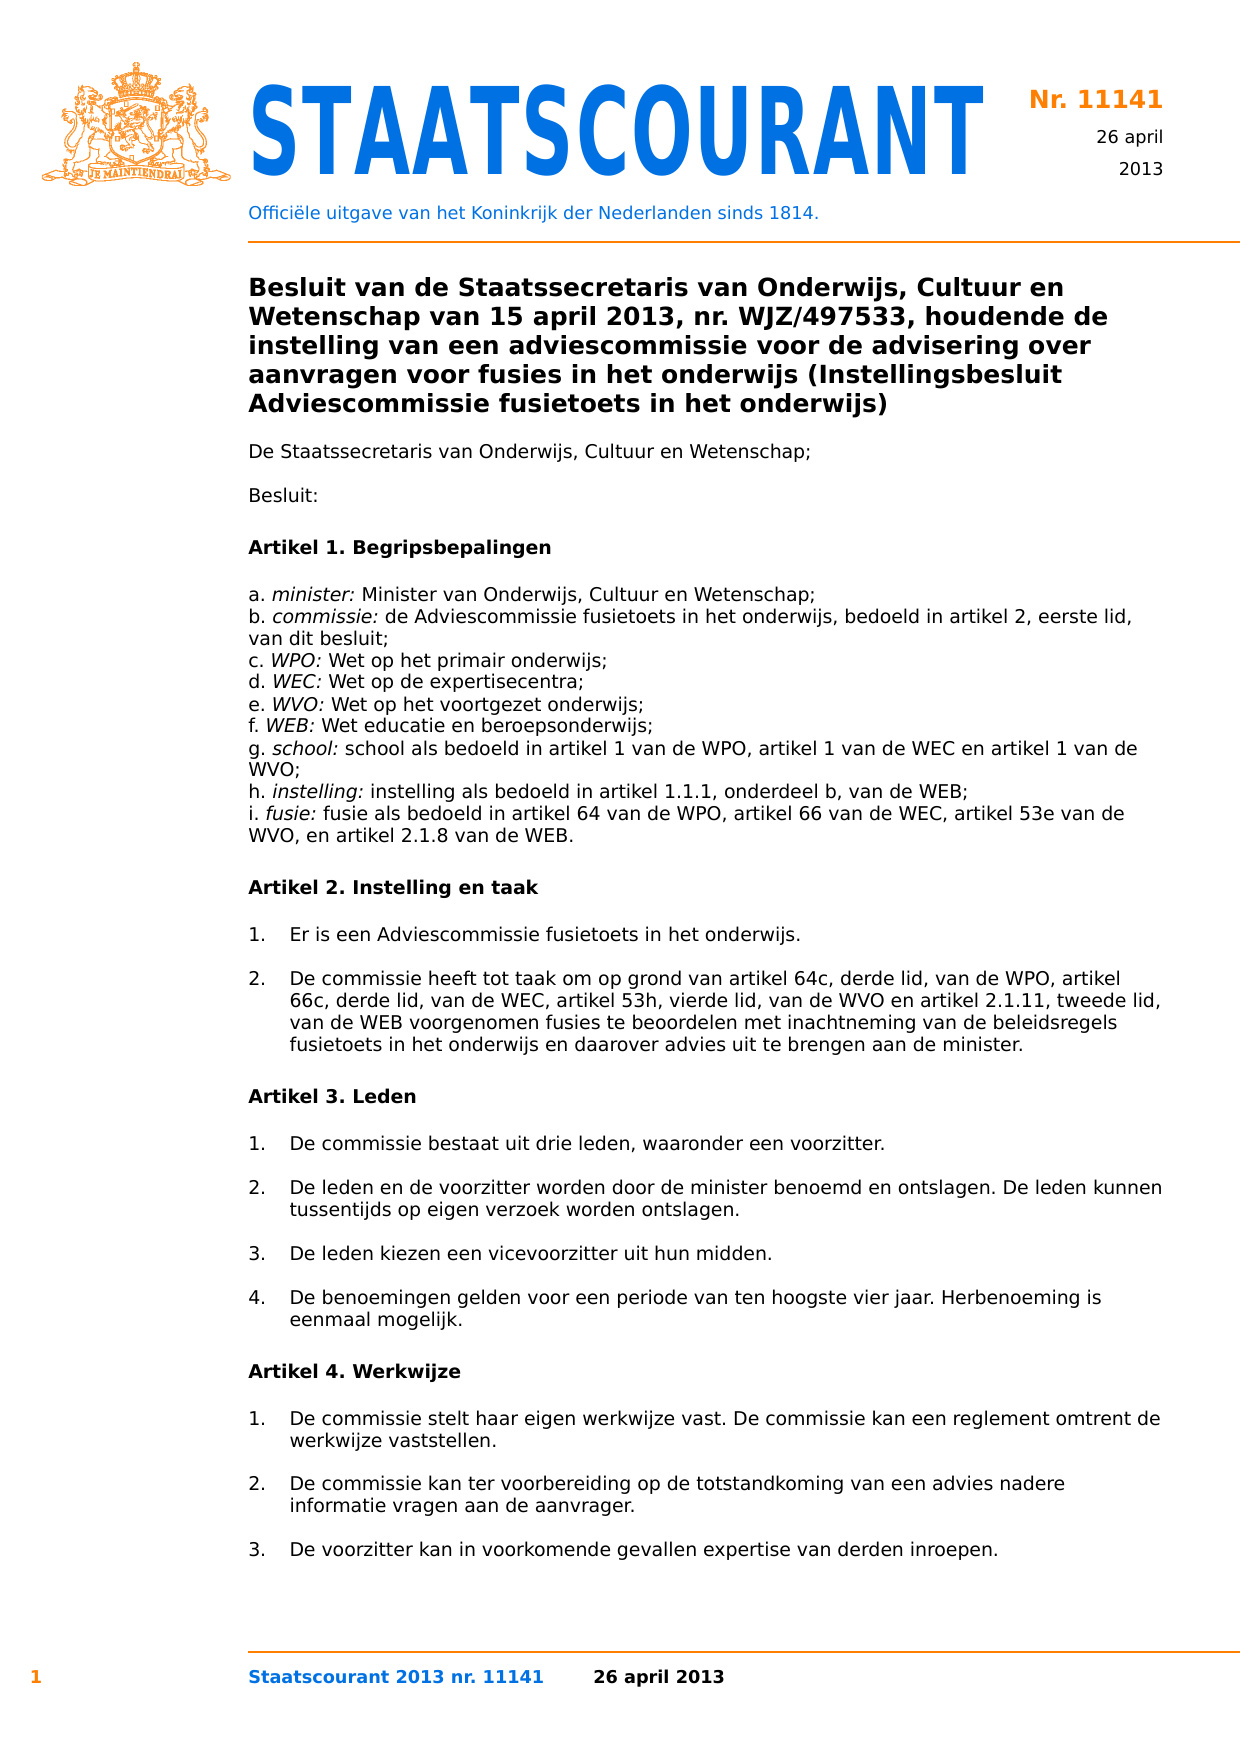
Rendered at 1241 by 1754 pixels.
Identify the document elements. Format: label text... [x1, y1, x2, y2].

table_cell 26 april [998, 121, 1240, 153]
text 1. De commissie stelt haar eigen werkwijze vast. De commissie kan een reglement omtrent de werkwijze vaststellen. [248, 1407, 1163, 1451]
subtitle Artikel 4. Werkwijze [248, 1361, 1163, 1382]
subtitle Artikel 2. Instelling en taak [248, 877, 1163, 899]
text f. WEB: Wet educatie en beroepsonderwijs; [248, 715, 1163, 737]
text 1. Er is een Adviescommissie fusietoets in het onderwijs. [248, 924, 1163, 946]
table_cell Officiële uitgave van het Koninkrijk der Nederlanden sinds 1814. [248, 203, 1240, 241]
text 1. De commissie bestaat uit drie leden, waaronder een voorzitter. [248, 1133, 1163, 1155]
table_header STAATSCOURANT [248, 62, 998, 203]
subtitle Besluit van de Staatssecretaris van Onderwijs, Cultuur en Wetenschap van 15 april 2013, nr. WJZ/497533, houdende de instelling van een adviescommissie voor de advisering over aanvragen voor fusies in het onderwijs (Instellingsbesluit Adviescommissie fusietoets in het onderwijs) [248, 273, 1163, 419]
text g. school: school als bedoeld in artikel 1 van de WPO, artikel 1 van de WEC en artikel 1 van de WVO; [248, 737, 1163, 781]
table_header Nr. 11141 [998, 62, 1240, 121]
text c. WPO: Wet op het primair onderwijs; [248, 649, 1163, 671]
text Besluit: [248, 484, 1163, 507]
table_header [25, 62, 248, 241]
text 2. De commissie heeft tot taak om op grond van artikel 64c, derde lid, van de WPO, artikel 66c, derde lid, van de WEC, artikel 53h, vierde lid, van de WVO en artikel 2.1.11, tweede lid, van de WEB voorgenomen fusies te beoordelen met inachtneming van de beleidsregels fusietoets in het onderwijs en daarover advies uit te brengen aan de minister. [248, 968, 1163, 1056]
text b. commissie: de Adviescommissie fusietoets in het onderwijs, bedoeld in artikel 2, eerste lid, van dit besluit; [248, 606, 1163, 649]
subtitle Artikel 3. Leden [248, 1086, 1163, 1108]
text 2. De leden en de voorzitter worden door de minister benoemd en ontslagen. De leden kunnen tussentijds op eigen verzoek worden ontslagen. [248, 1177, 1163, 1221]
text 2. De commissie kan ter voorbereiding op de totstandkoming van een advies nadere informatie vragen aan de aanvrager. [248, 1473, 1163, 1517]
text 4. De benoemingen gelden voor een periode van ten hoogste vier jaar. Herbenoeming is eenmaal mogelijk. [248, 1287, 1163, 1331]
text 3. De voorzitter kan in voorkomende gevallen expertise van derden inroepen. [248, 1539, 1163, 1561]
text 3. De leden kiezen een vicevoorzitter uit hun midden. [248, 1243, 1163, 1265]
text e. WVO: Wet op het voortgezet onderwijs; [248, 693, 1163, 715]
text h. instelling: instelling als bedoeld in artikel 1.1.1, onderdeel b, van de WEB; [248, 781, 1163, 803]
text a. minister: Minister van Onderwijs, Cultuur en Wetenschap; [248, 583, 1163, 606]
text d. WEC: Wet op de expertisecentra; [248, 671, 1163, 693]
table_cell 2013 [998, 153, 1240, 203]
subtitle Artikel 1. Begripsbepalingen [248, 537, 1163, 558]
text i. fusie: fusie als bedoeld in artikel 64 van de WPO, artikel 66 van de WEC, artikel 53e van de WVO, en artikel 2.1.8 van de WEB. [248, 803, 1163, 847]
text De Staatssecretaris van Onderwijs, Cultuur en Wetenschap; [248, 441, 1163, 463]
picture [41, 62, 231, 186]
